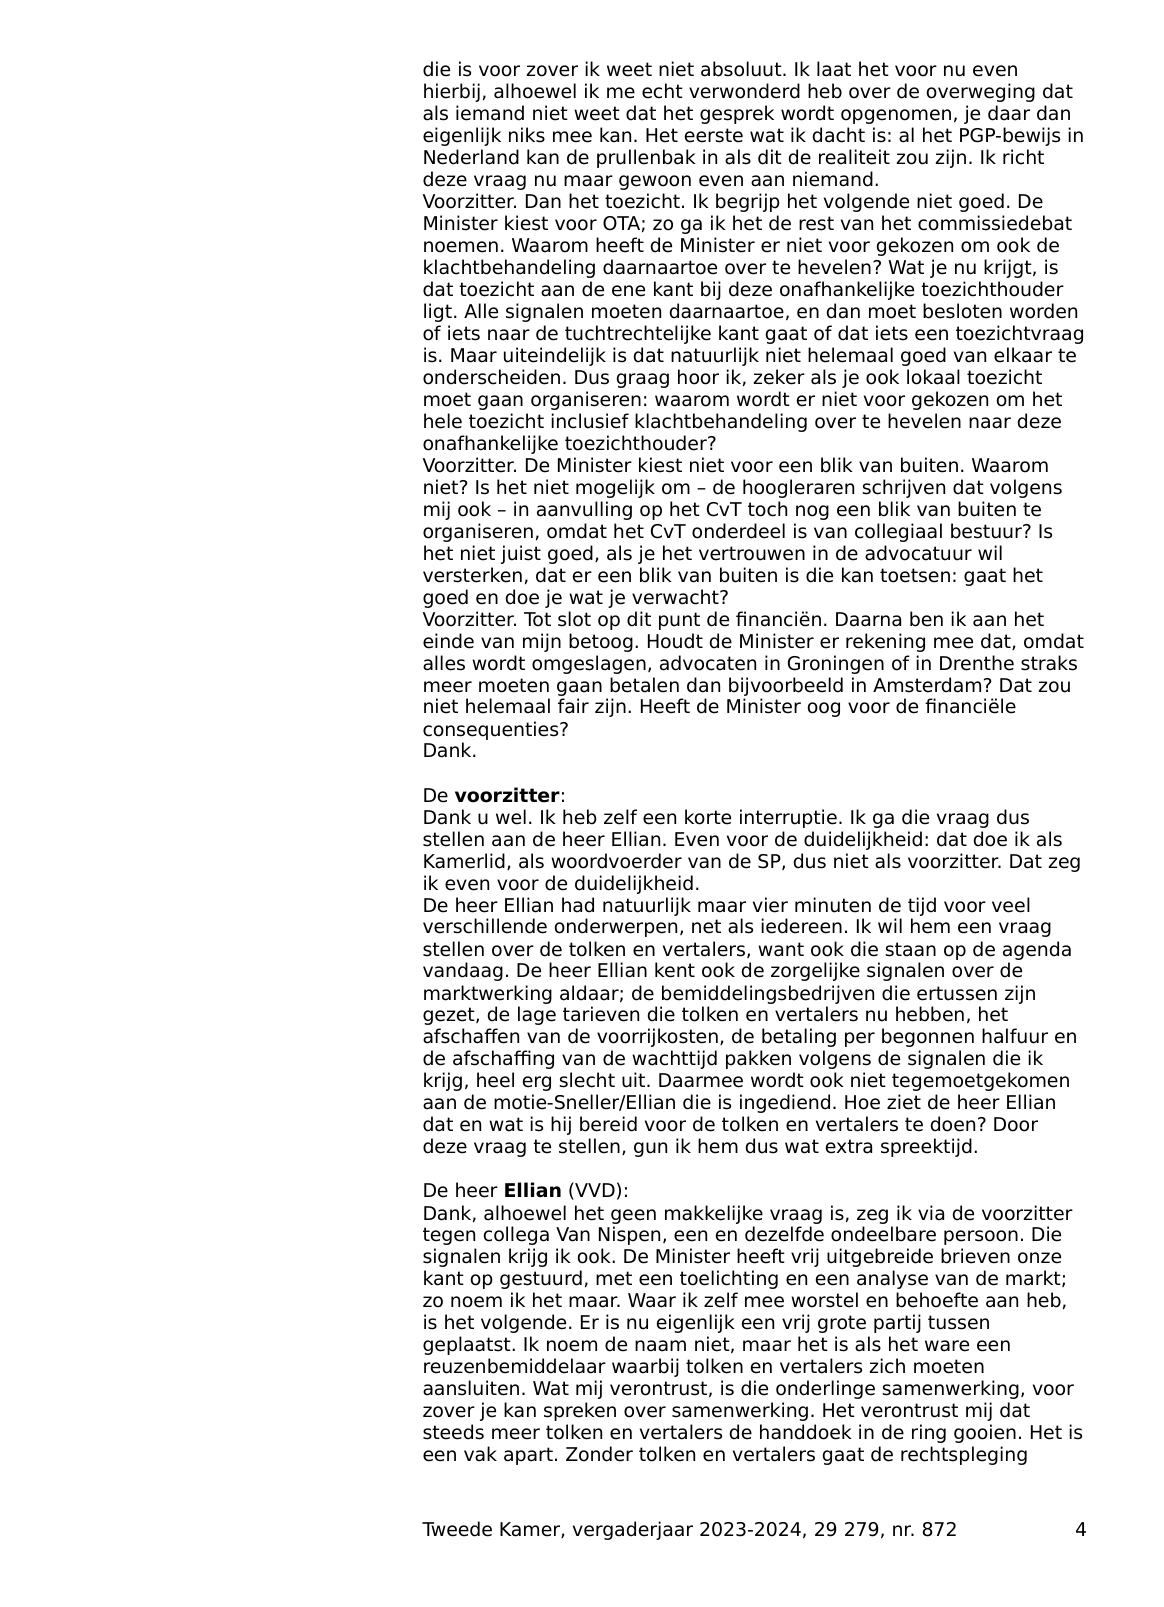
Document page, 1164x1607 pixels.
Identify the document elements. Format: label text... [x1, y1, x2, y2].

text Dank, alhoewel het geen makkelijke vraag is, zeg ik via de voorzitter tegen collega Van Nispen, een en dezelfde ondeelbare persoon. Die signalen krijg ik ook. De Minister heeft vrij uitgebreide brieven onze kant op gestuurd, met een toelichting en een analyse van de markt; zo noem ik het maar. Waar ik zelf mee worstel en behoefte aan heb, is het volgende. Er is nu eigenlijk een vrij grote partij tussen geplaatst. Ik noem de naam niet, maar het is als het ware een reuzenbemiddelaar waarbij tolken en vertalers zich moeten aansluiten. Wat mij verontrust, is die onderlinge samenwerking, voor zover je kan spreken over samenwerking. Het verontrust mij dat steeds meer tolken en vertalers de handdoek in de ring gooien. Het is een vak apart. Zonder tolken en vertalers gaat de rechtspleging [422, 1202, 1087, 1466]
text Voorzitter. Tot slot op dit punt de financiën. Daarna ben ik aan het einde van mijn betoog. Houdt de Minister er rekening mee dat, omdat alles wordt omgeslagen, advocaten in Groningen of in Drenthe straks meer moeten gaan betalen dan bijvoorbeeld in Amsterdam? Dat zou niet helemaal fair zijn. Heeft de Minister oog voor de financiële consequenties? [422, 608, 1087, 740]
text De heer Ellian had natuurlijk maar vier minuten de tijd voor veel verschillende onderwerpen, net als iedereen. Ik wil hem een vraag stellen over de tolken en vertalers, want ook die staan op de agenda vandaag. De heer Ellian kent ook de zorgelijke signalen over de marktwerking aldaar; de bemiddelingsbedrijven die ertussen zijn gezet, de lage tarieven die tolken en vertalers nu hebben, het afschaffen van de voorrijkosten, de betaling per begonnen halfuur en de afschaffing van de wachttijd pakken volgens de signalen die ik krijg, heel erg slecht uit. Daarmee wordt ook niet tegemoetgekomen aan de motie-Sneller/Ellian die is ingediend. Hoe ziet de heer Ellian dat en wat is hij bereid voor de tolken en vertalers te doen? Door deze vraag te stellen, gun ik hem dus wat extra spreektijd. [422, 894, 1087, 1158]
text Dank u wel. Ik heb zelf een korte interruptie. Ik ga die vraag dus stellen aan de heer Ellian. Even voor de duidelijkheid: dat doe ik als Kamerlid, als woordvoerder van de SP, dus niet als voorzitter. Dat zeg ik even voor de duidelijkheid. [422, 807, 1087, 894]
text Voorzitter. De Minister kiest niet voor een blik van buiten. Waarom niet? Is het niet mogelijk om – de hoogleraren schrijven dat volgens mij ook – in aanvulling op het CvT toch nog een blik van buiten te organiseren, omdat het CvT onderdeel is van collegiaal bestuur? Is het niet juist goed, als je het vertrouwen in de advocatuur wil versterken, dat er een blik van buiten is die kan toetsen: gaat het goed en doe je wat je verwacht? [422, 455, 1087, 608]
text De voorzitter: [422, 784, 1087, 807]
text die is voor zover ik weet niet absoluut. Ik laat het voor nu even hierbij, alhoewel ik me echt verwonderd heb over de overweging dat als iemand niet weet dat het gesprek wordt opgenomen, je daar dan eigenlijk niks mee kan. Het eerste wat ik dacht is: al het PGP-bewijs in Nederland kan de prullenbak in als dit de realiteit zou zijn. Ik richt deze vraag nu maar gewoon even aan niemand. [422, 59, 1087, 191]
text De heer Ellian (VVD): [422, 1180, 1087, 1202]
text Dank. [422, 740, 1087, 762]
text Voorzitter. Dan het toezicht. Ik begrijp het volgende niet goed. De Minister kiest voor OTA; zo ga ik het de rest van het commissiedebat noemen. Waarom heeft de Minister er niet voor gekozen om ook de klachtbehandeling daarnaartoe over te hevelen? Wat je nu krijgt, is dat toezicht aan de ene kant bij deze onafhankelijke toezichthouder ligt. Alle signalen moeten daarnaartoe, en dan moet besloten worden of iets naar de tuchtrechtelijke kant gaat of dat iets een toezichtvraag is. Maar uiteindelijk is dat natuurlijk niet helemaal goed van elkaar te onderscheiden. Dus graag hoor ik, zeker als je ook lokaal toezicht moet gaan organiseren: waarom wordt er niet voor gekozen om het hele toezicht inclusief klachtbehandeling over te hevelen naar deze onafhankelijke toezichthouder? [422, 191, 1087, 455]
